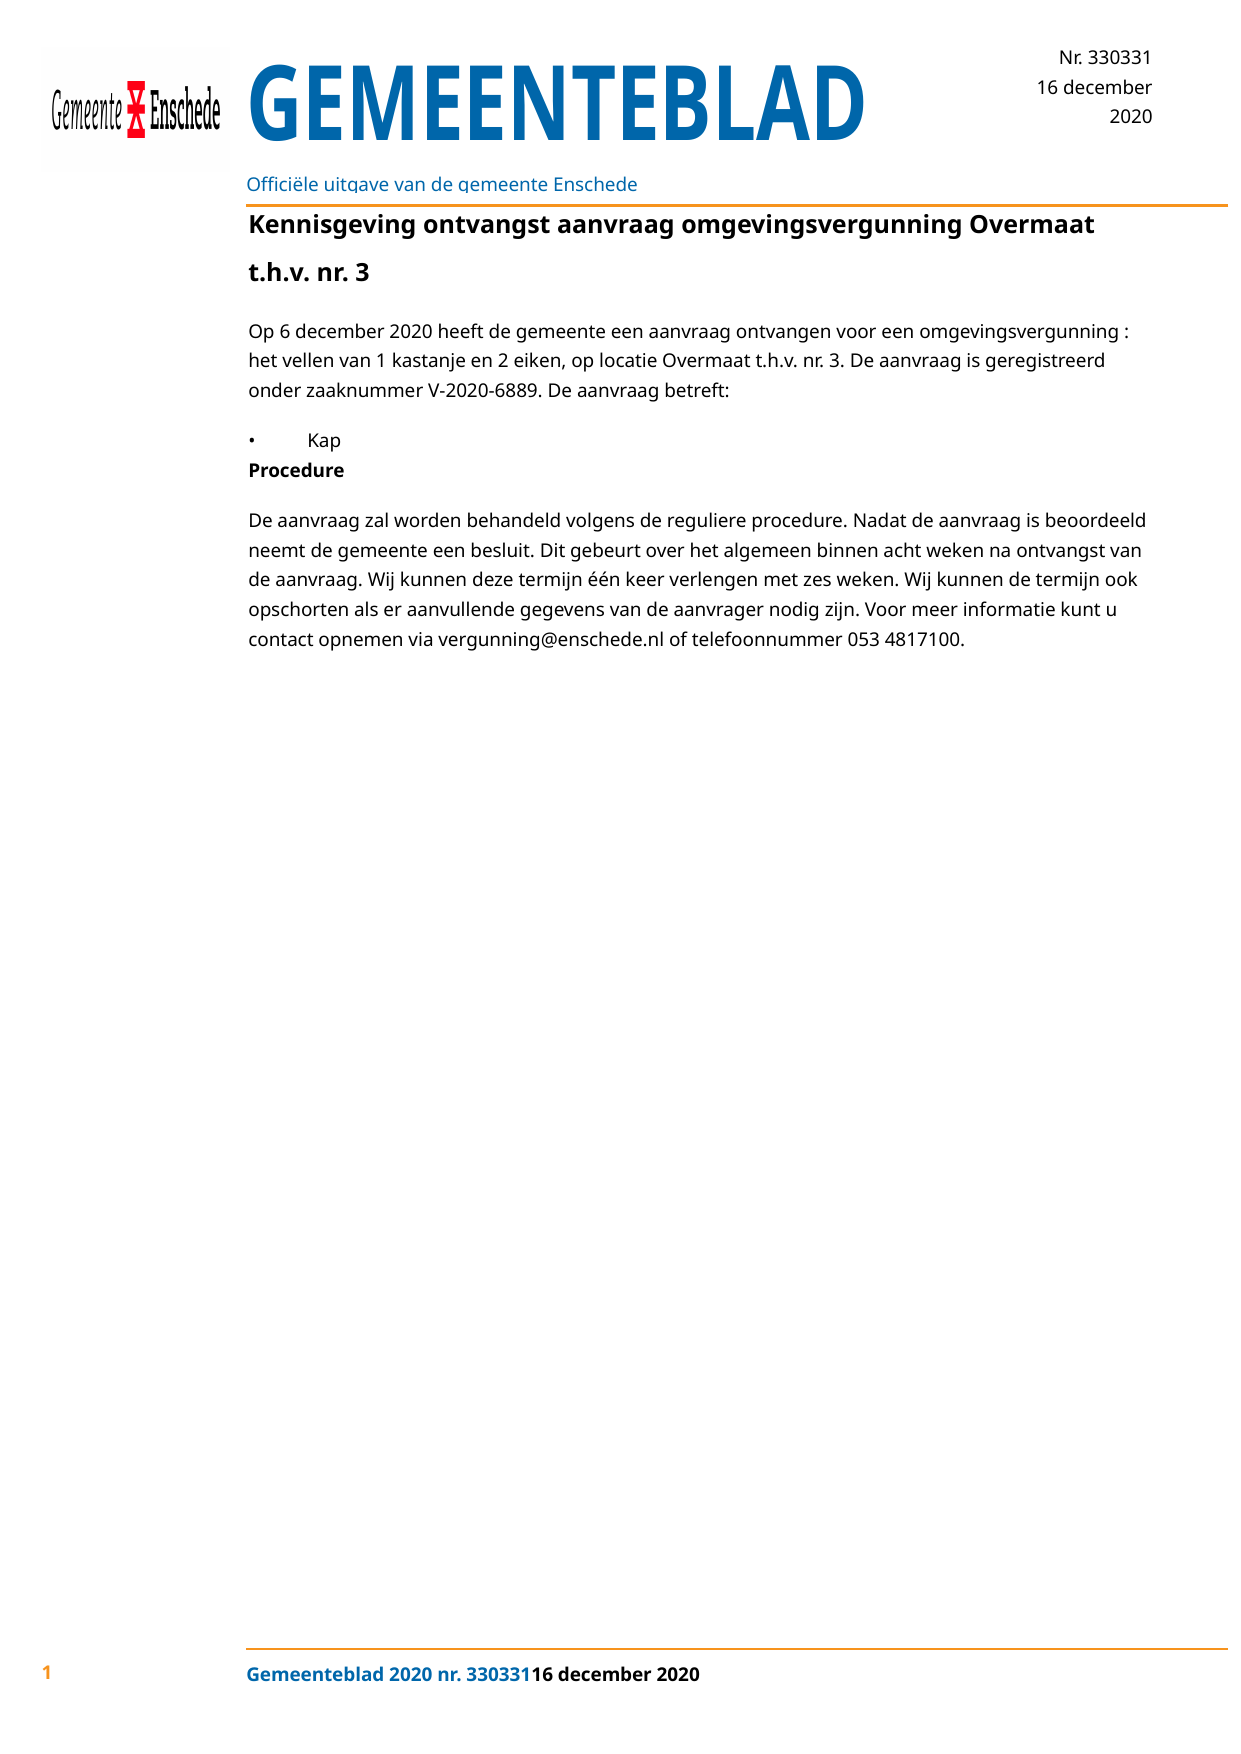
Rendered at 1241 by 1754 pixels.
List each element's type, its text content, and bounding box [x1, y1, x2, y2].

text De aanvraag zal worden behandeld volgens de reguliere procedure. Nadat de aanvraag is beoordeeld neemt de gemeente een besluit. Dit gebeurt over het algemeen binnen acht weken na ontvangst van de aanvraag. Wij kunnen deze termijn één keer verlengen met zes weken. Wij kunnen de termijn ook opschorten als er aanvullende gegevens van de aanvrager nodig zijn. Voor meer informatie kunt u contact opnemen via vergunning@enschede.nl of telefoonnummer 053 4817100. [248, 507, 1152, 652]
picture [41, 47, 231, 172]
text Procedure [248, 457, 1152, 483]
list Kap [248, 427, 1152, 453]
text Kennisgeving ontvangst aanvraag omgevingsvergunning Overmaat t.h.v. nr. 3 [248, 207, 1152, 288]
text Op 6 december 2020 heeft de gemeente een aanvraag ontvangen voor een omgevingsvergunning : het vellen van 1 kastanje en 2 eiken, op locatie Overmaat t.h.v. nr. 3. De aanvraag is geregistreerd onder zaaknummer V-2020-6889. De aanvraag betreft: [248, 318, 1152, 403]
